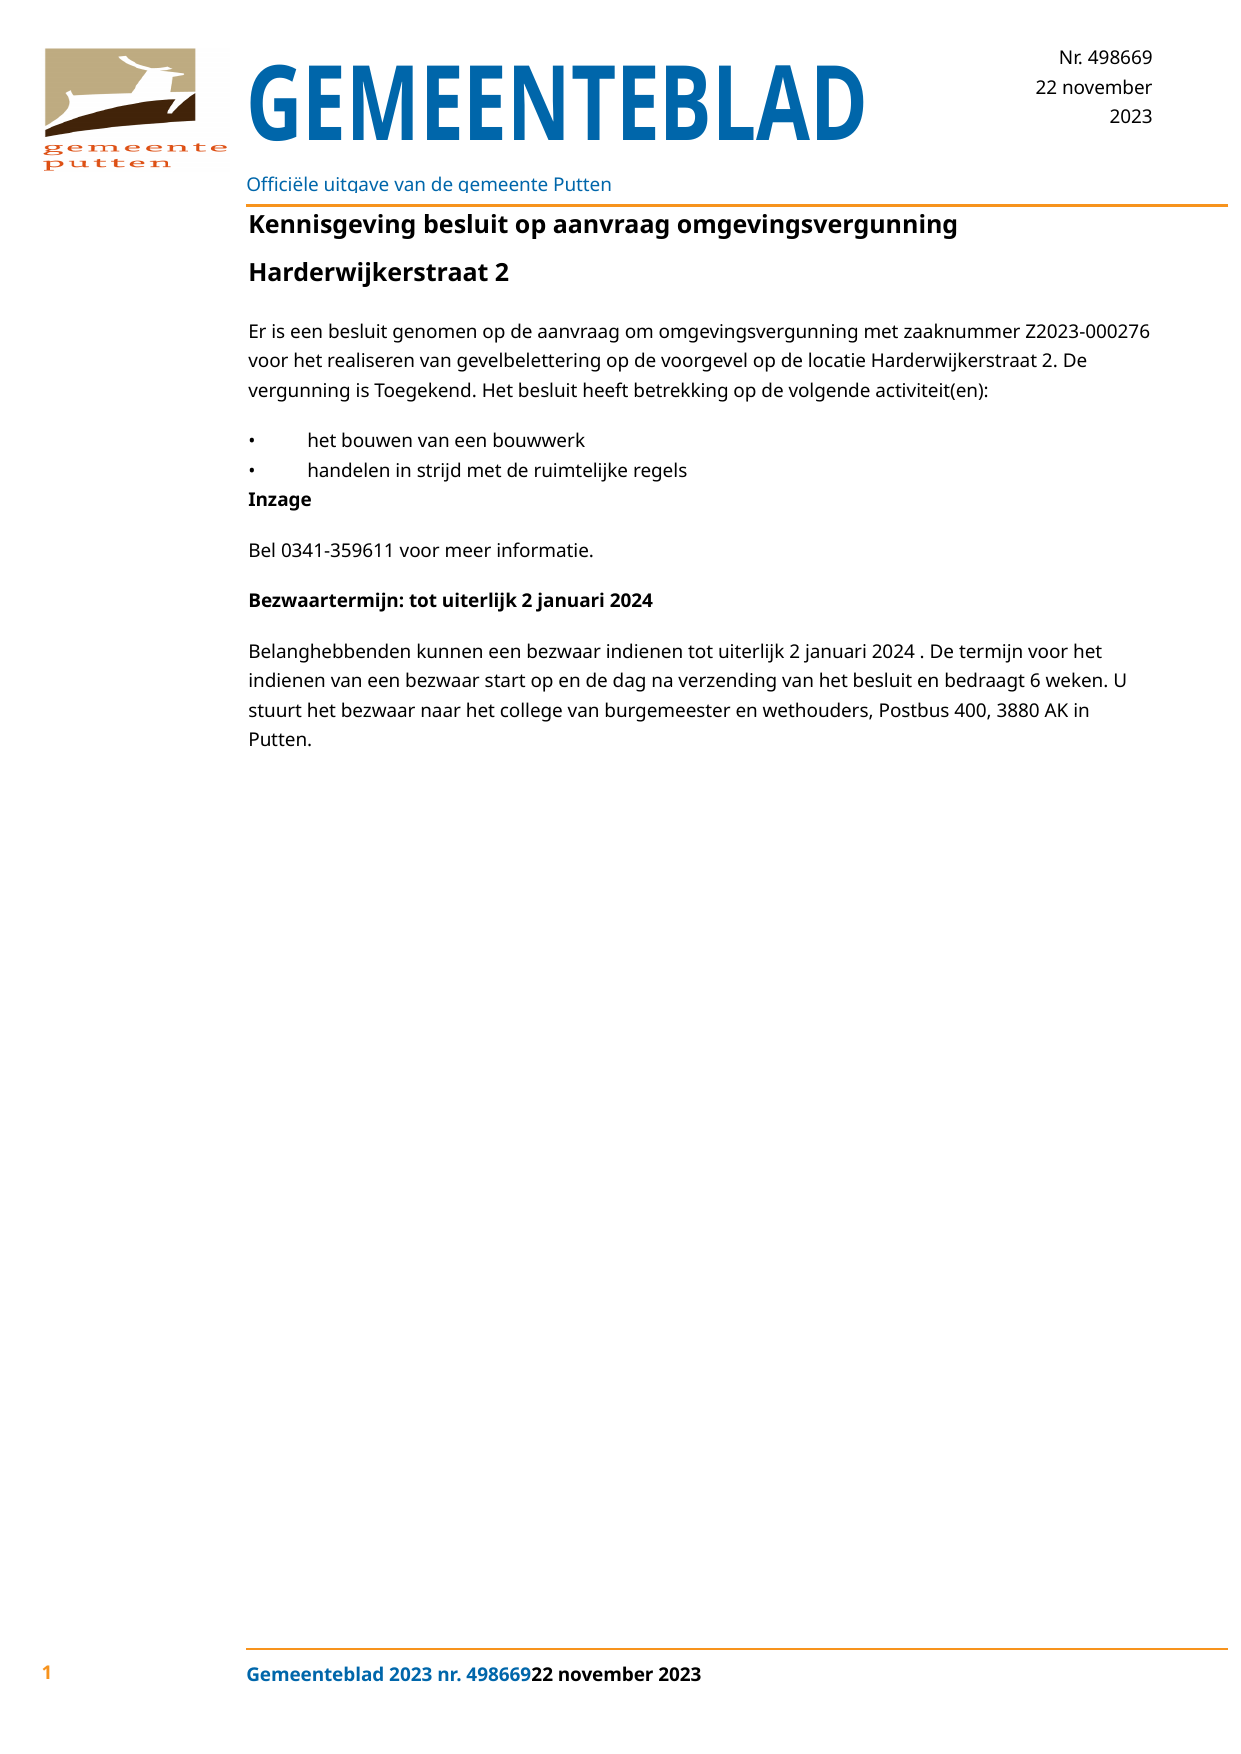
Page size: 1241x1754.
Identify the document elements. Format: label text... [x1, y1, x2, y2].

text Inzage [248, 487, 1152, 512]
text Bel 0341-359611 voor meer informatie. [248, 537, 1152, 563]
list het bouwen van een bouwwerk [248, 427, 1152, 453]
text Kennisgeving besluit op aanvraag omgevingsvergunning Harderwijkerstraat 2 [248, 207, 1152, 288]
text Er is een besluit genomen op de aanvraag om omgevingsvergunning met zaaknummer Z2023-000276 voor het realiseren van gevelbelettering op de voorgevel op de locatie Harderwijkerstraat 2. De vergunning is Toegekend. Het besluit heeft betrekking op de volgende activiteit(en): [248, 318, 1152, 403]
picture [41, 47, 231, 172]
text Bezwaartermijn: tot uiterlijk 2 januari 2024 [248, 587, 1152, 613]
text Belanghebbenden kunnen een bezwaar indienen tot uiterlijk 2 januari 2024 . De termijn voor het indienen van een bezwaar start op en de dag na verzending van het besluit en bedraagt 6 weken. U stuurt het bezwaar naar het college van burgemeester en wethouders, Postbus 400, 3880 AK in Putten. [248, 638, 1152, 752]
list handelen in strijd met de ruimtelijke regels [248, 457, 1152, 483]
